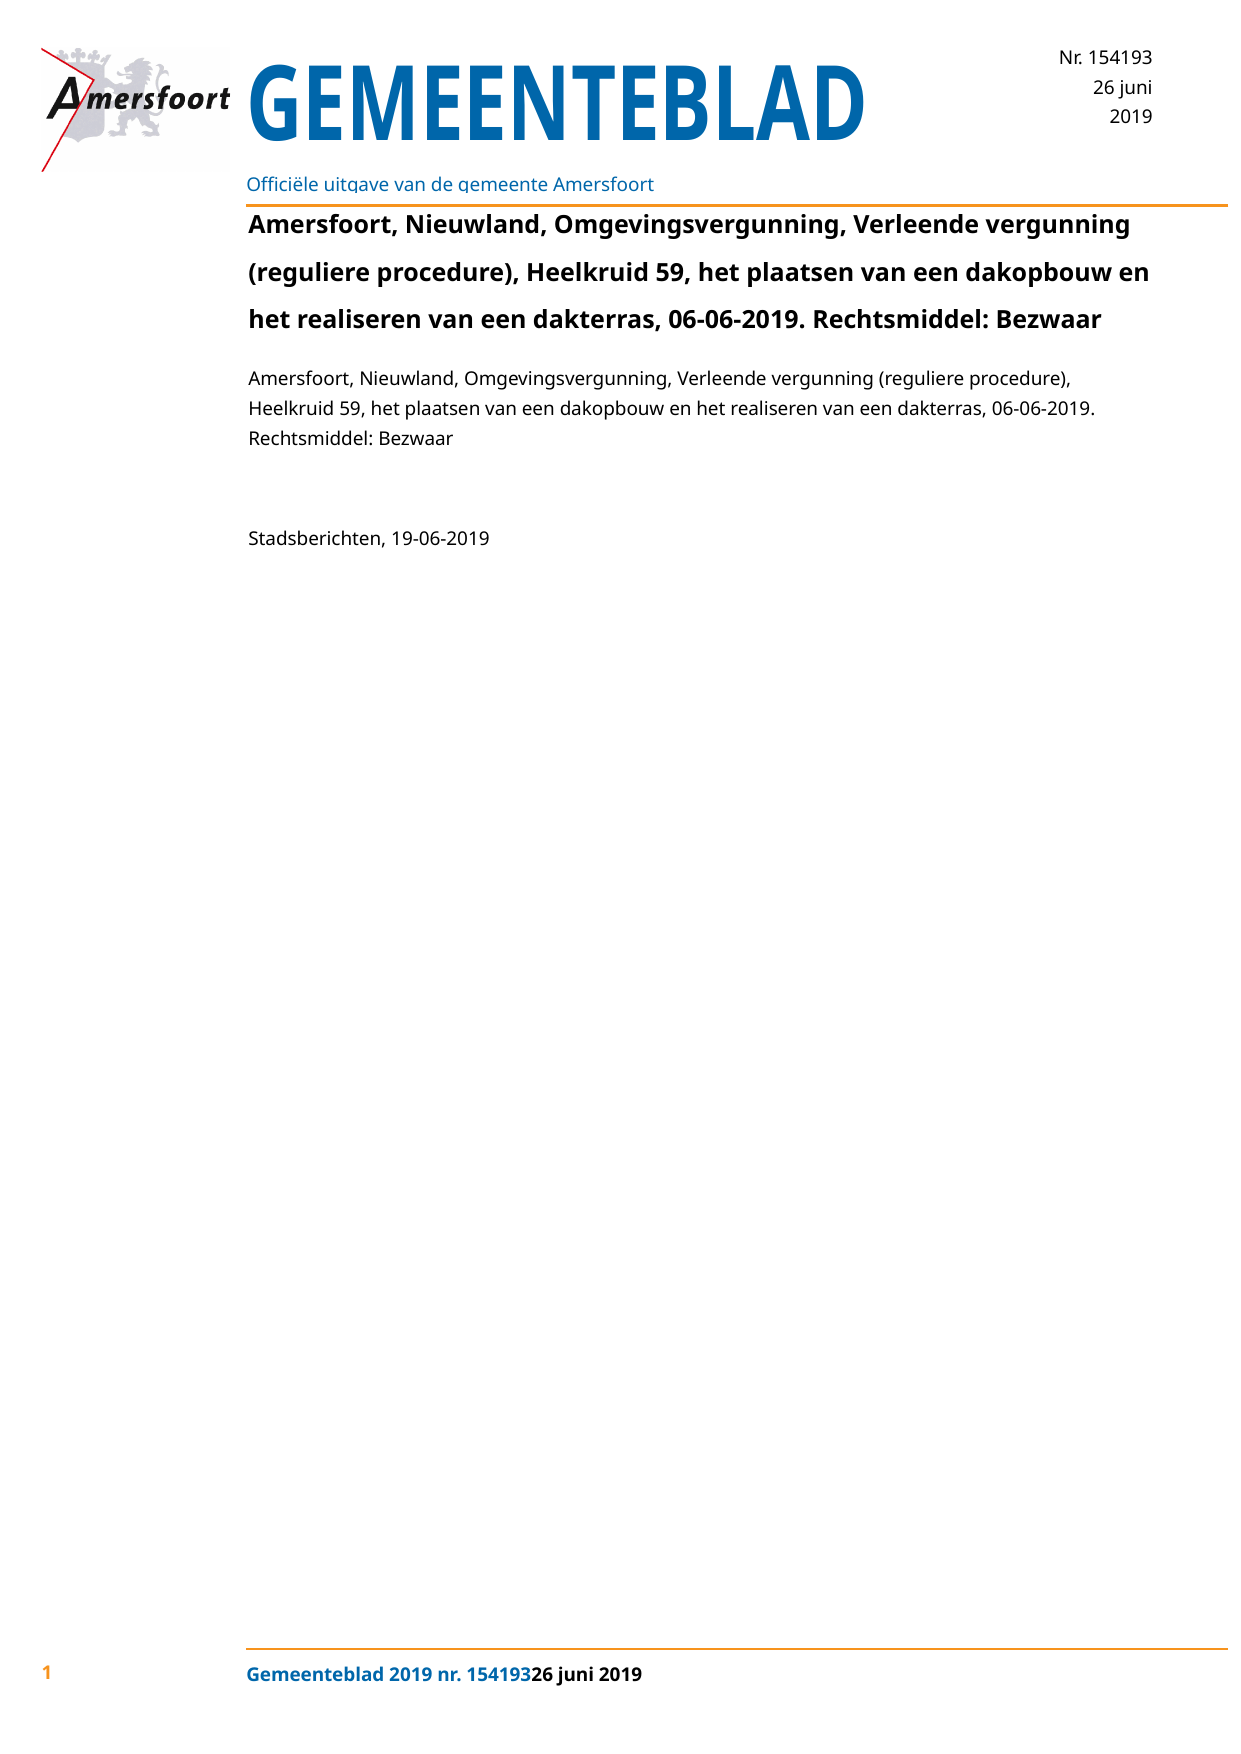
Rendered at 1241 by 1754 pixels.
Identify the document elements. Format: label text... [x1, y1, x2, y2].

picture [41, 47, 231, 172]
text Stadsberichten, 19-06-2019 [248, 526, 1152, 551]
text Amersfoort, Nieuwland, Omgevingsvergunning, Verleende vergunning (reguliere procedure), Heelkruid 59, het plaatsen van een dakopbouw en het realiseren van een dakterras, 06-06-2019. Rechtsmiddel: Bezwaar [248, 207, 1152, 336]
text Amersfoort, Nieuwland, Omgevingsvergunning, Verleende vergunning (reguliere procedure), Heelkruid 59, het plaatsen van een dakopbouw en het realiseren van een dakterras, 06-06-2019. Rechtsmiddel: Bezwaar [248, 366, 1152, 450]
